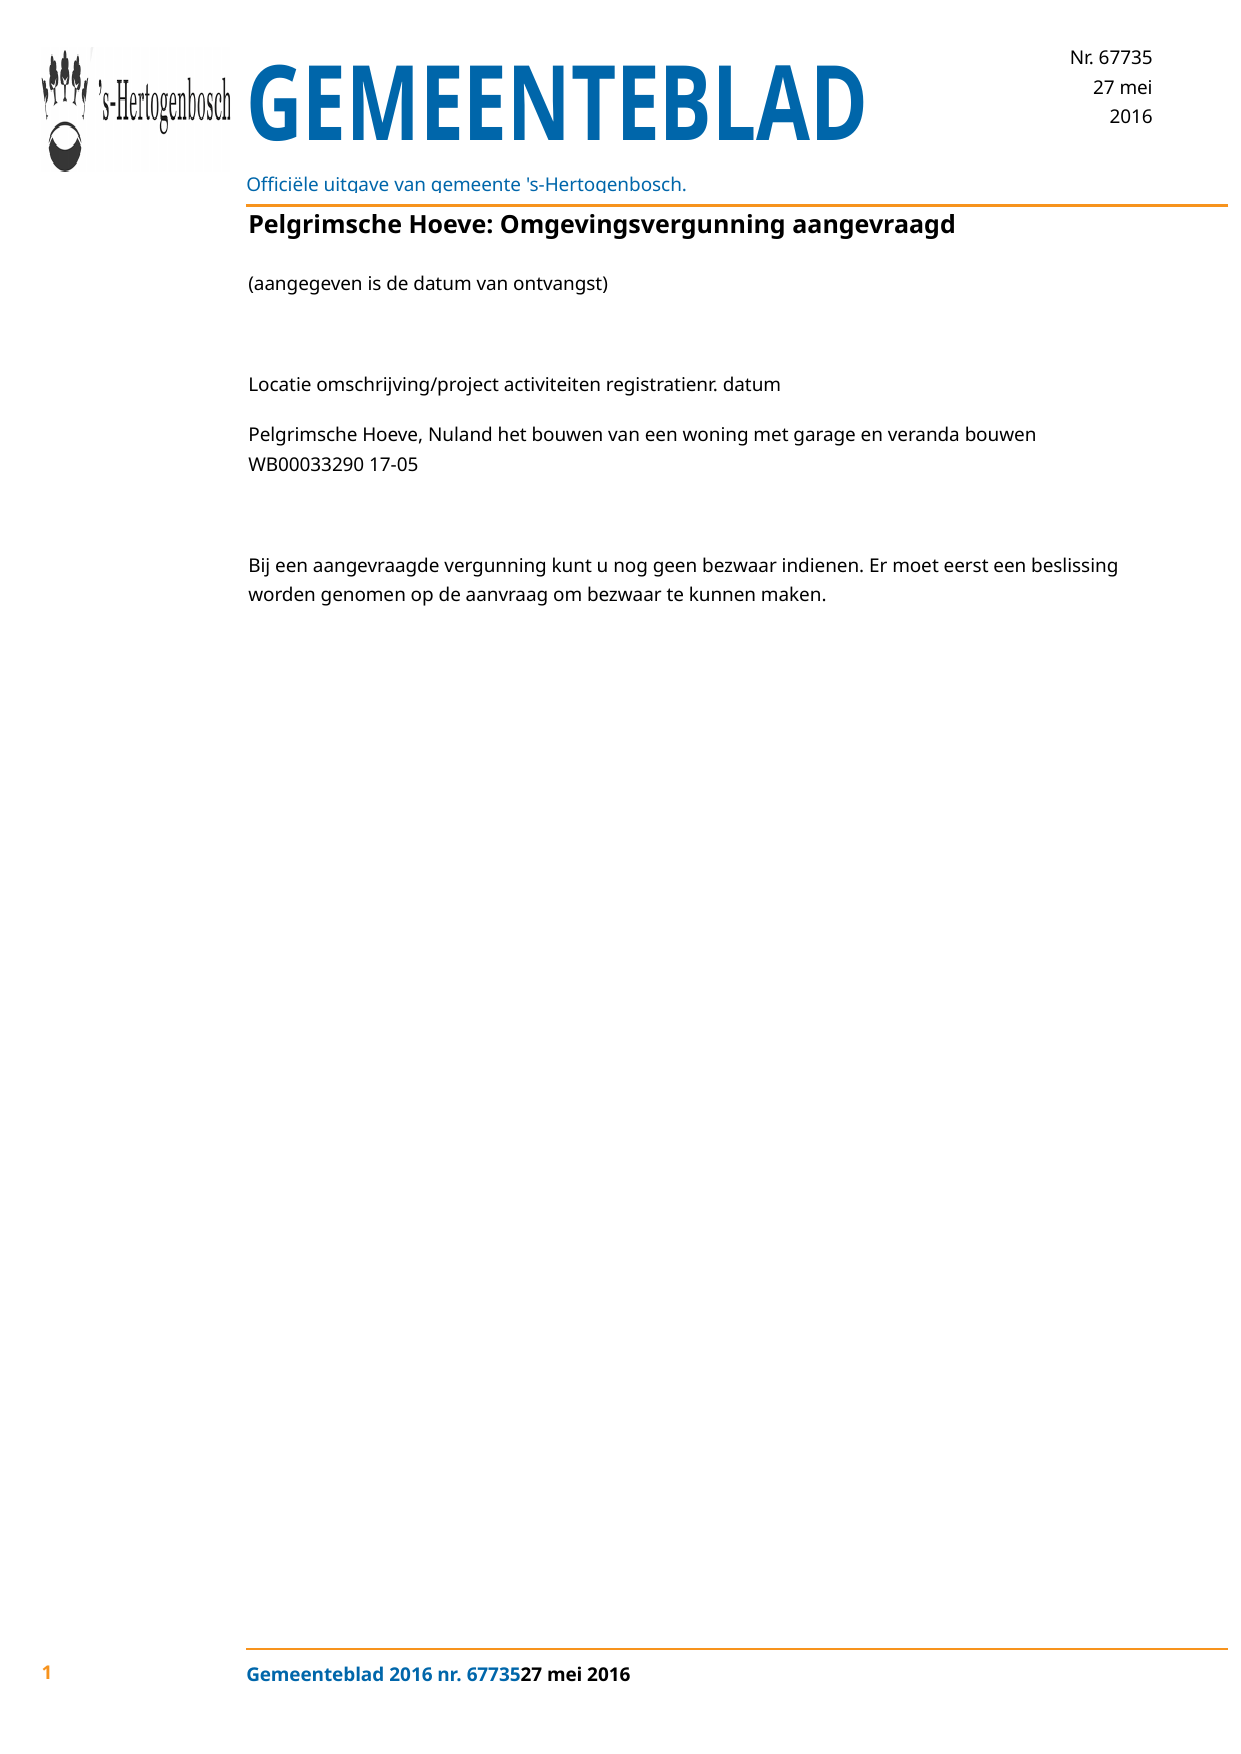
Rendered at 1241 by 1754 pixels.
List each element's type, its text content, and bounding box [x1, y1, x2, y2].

text Bij een aangevraagde vergunning kunt u nog geen bezwaar indienen. Er moet eerst een beslissing worden genomen op de aanvraag om bezwaar te kunnen maken. [248, 552, 1152, 607]
text Pelgrimsche Hoeve, Nuland het bouwen van een woning met garage en veranda bouwen WB00033290 17-05 [248, 422, 1152, 477]
text Pelgrimsche Hoeve: Omgevingsvergunning aangevraagd [248, 207, 1152, 241]
picture [41, 47, 231, 172]
text Locatie omschrijving/project activiteiten registratienr. datum [248, 371, 1152, 397]
text (aangegeven is de datum van ontvangst) [248, 270, 1152, 296]
